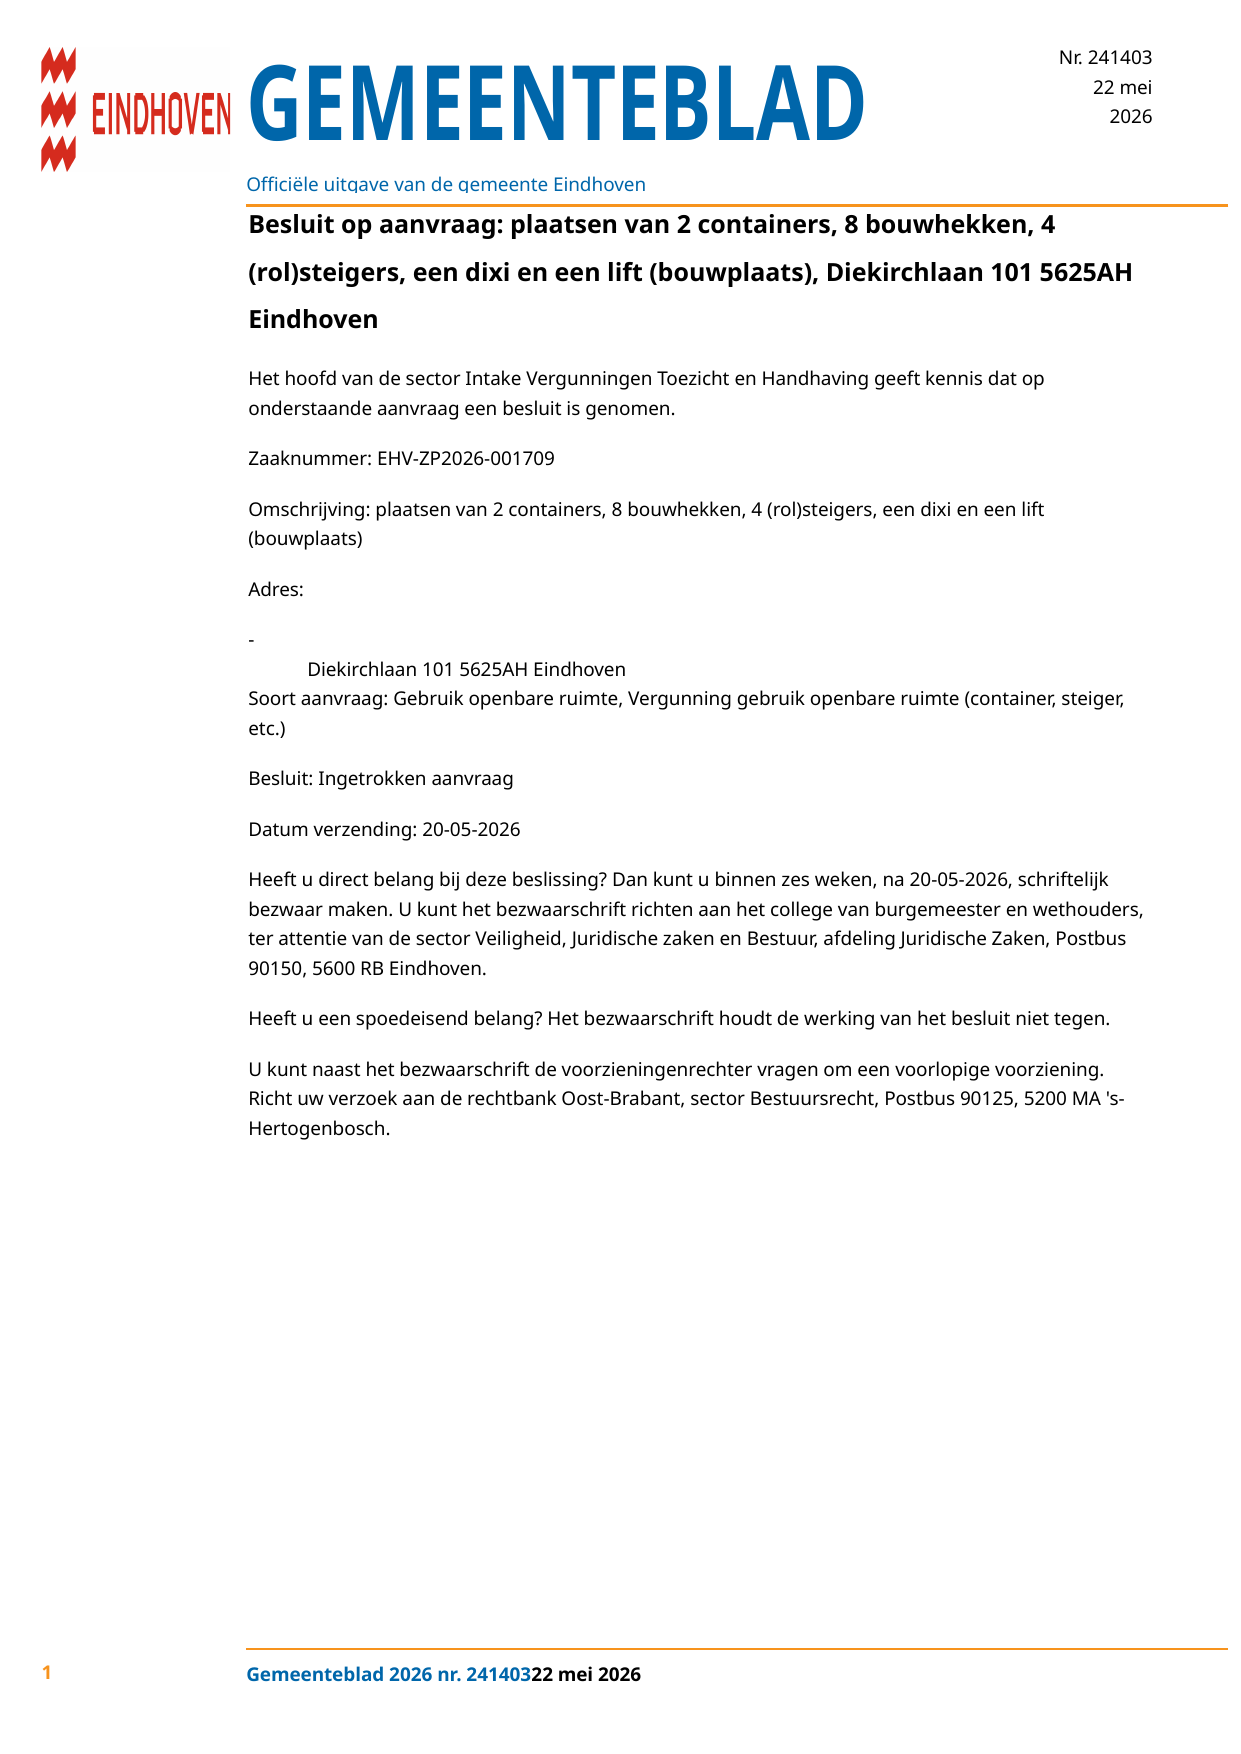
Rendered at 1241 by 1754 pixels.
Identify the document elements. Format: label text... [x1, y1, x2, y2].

text Het hoofd van de sector Intake Vergunningen Toezicht en Handhaving geeft kennis dat op onderstaande aanvraag een besluit is genomen. [248, 366, 1152, 421]
text Datum verzending: 20-05-2026 [248, 816, 1152, 842]
text U kunt naast het bezwaarschrift de voorzieningenrechter vragen om een voorlopige voorziening. Richt uw verzoek aan de rechtbank Oost-Brabant, sector Bestuursrecht, Postbus 90125, 5200 MA 's-Hertogenbosch. [248, 1056, 1152, 1141]
text Soort aanvraag: Gebruik openbare ruimte, Vergunning gebruik openbare ruimte (container, steiger, etc.) [248, 686, 1152, 741]
text Heeft u een spoedeisend belang? Het bezwaarschrift houdt de werking van het besluit niet tegen. [248, 1006, 1152, 1031]
picture [41, 47, 231, 172]
text Besluit: Ingetrokken aanvraag [248, 766, 1152, 791]
text Omschrijving: plaatsen van 2 containers, 8 bouwhekken, 4 (rol)steigers, een dixi en een lift (bouwplaats) [248, 496, 1152, 551]
text Zaaknummer: EHV-ZP2026-001709 [248, 446, 1152, 471]
text Besluit op aanvraag: plaatsen van 2 containers, 8 bouwhekken, 4 (rol)steigers, een dixi en een lift (bouwplaats), Diekirchlaan 101 5625AH Eindhoven [248, 207, 1152, 336]
list Diekirchlaan 101 5625AH Eindhoven [248, 656, 1152, 682]
text Heeft u direct belang bij deze beslissing? Dan kunt u binnen zes weken, na 20-05-2026, schriftelijk bezwaar maken. U kunt het bezwaarschrift richten aan het college van burgemeester en wethouders, ter attentie van de sector Veiligheid, Juridische zaken en Bestuur, afdeling Juridische Zaken, Postbus 90150, 5600 RB Eindhoven. [248, 866, 1152, 981]
text Adres: [248, 576, 1152, 602]
